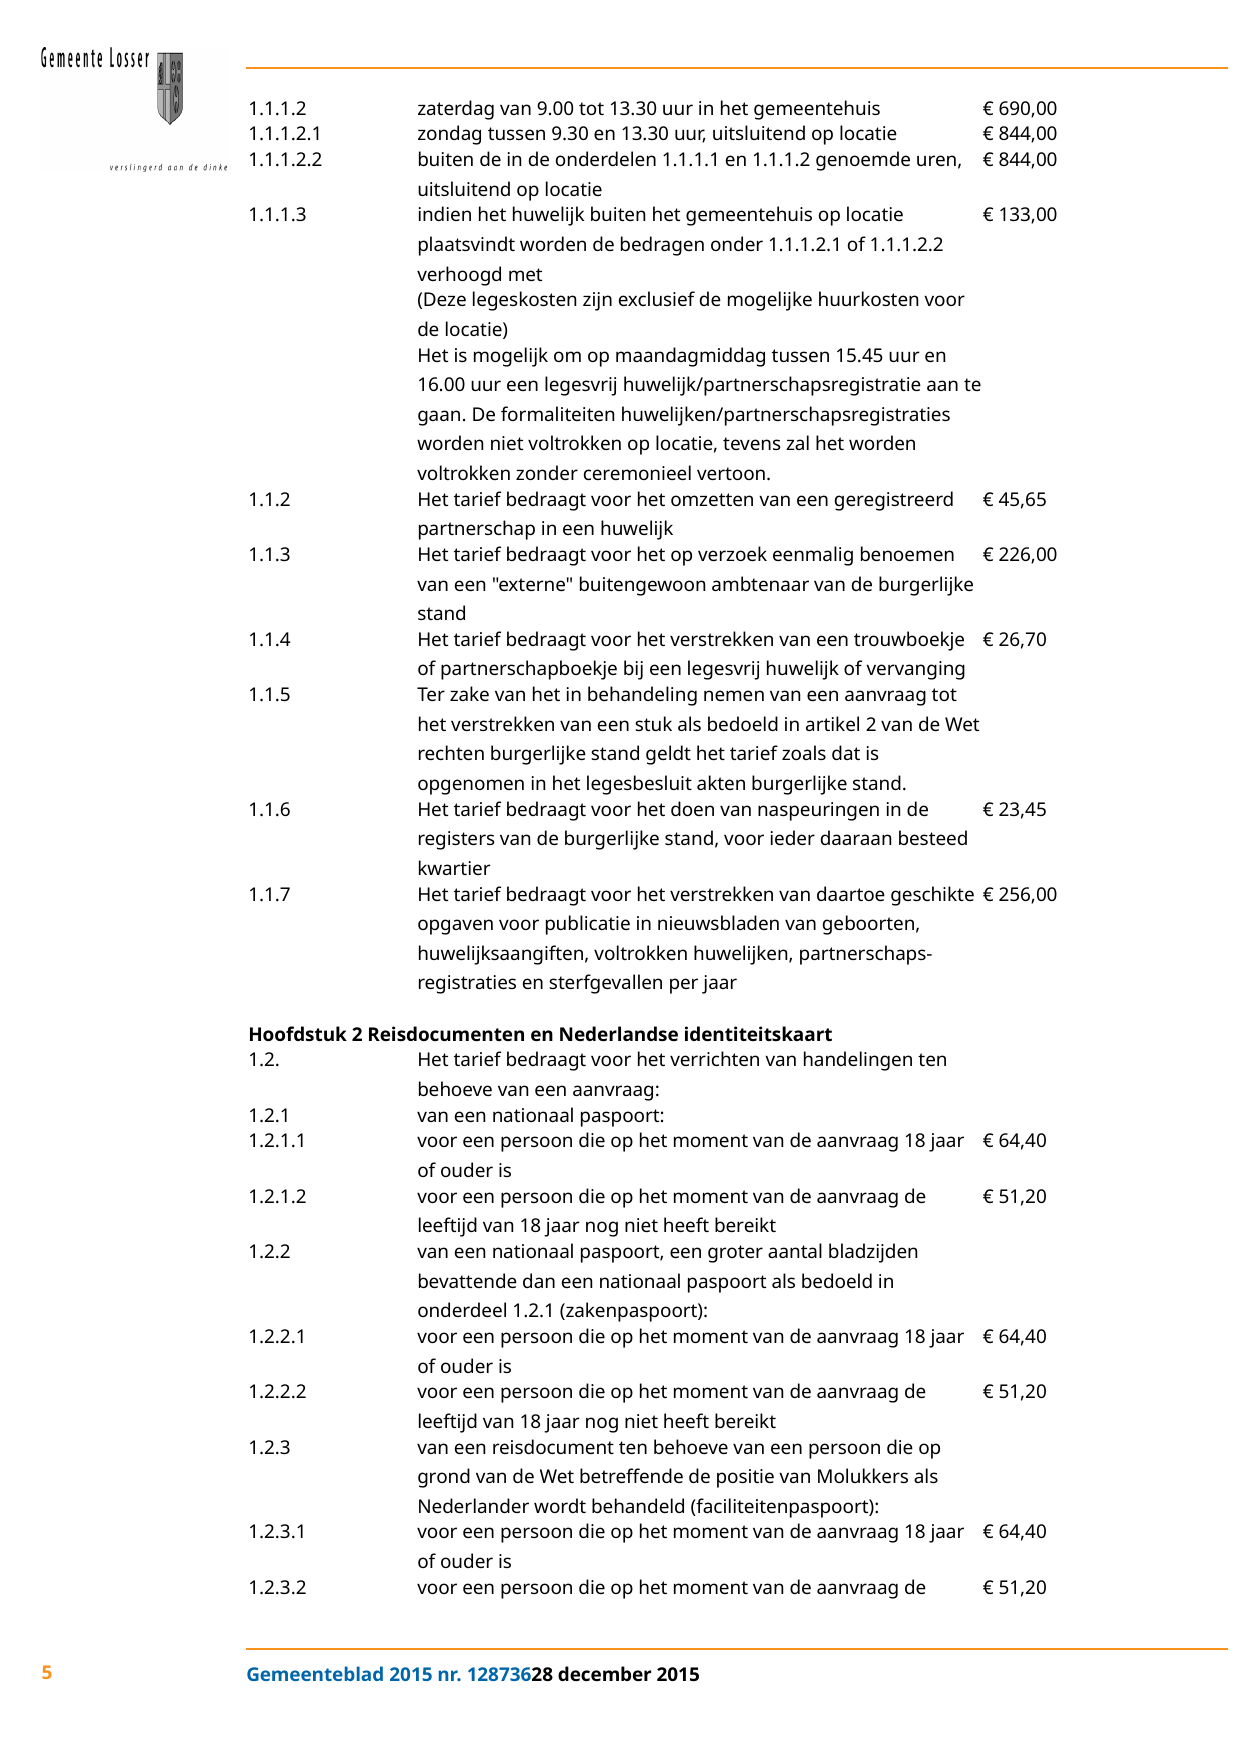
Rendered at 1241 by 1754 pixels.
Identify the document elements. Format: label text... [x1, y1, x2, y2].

table_cell voor een persoon die op het moment van de aanvraag 18 jaar of ouder is [417, 1128, 983, 1183]
table_cell van een reisdocument ten behoeve van een persoon die op grond van de Wet betreffende de positie van Molukkers als Nederlander wordt behandeld (faciliteitenpaspoort): [417, 1434, 983, 1519]
table_cell [983, 1021, 1152, 1047]
table_cell € 64,40 [983, 1323, 1152, 1378]
table_cell Het tarief bedraagt voor het omzetten van een geregistreerd partnerschap in een huwelijk [417, 486, 983, 541]
table_cell [248, 995, 417, 1021]
table_cell 1.2.2 [248, 1238, 417, 1323]
table_cell Het tarief bedraagt voor het verstrekken van daartoe geschikte opgaven voor publicatie in nieuwsbladen van geboorten, huwelijksaangiften, voltrokken huwelijken, partnerschaps-registraties en sterfgevallen per jaar [417, 881, 983, 995]
table_cell voor een persoon die op het moment van de aanvraag 18 jaar of ouder is [417, 1519, 983, 1574]
table_cell 1.2.2.1 [248, 1323, 417, 1378]
picture [41, 47, 231, 172]
table_cell voor een persoon die op het moment van de aanvraag de leeftijd van 18 jaar nog niet heeft bereikt [417, 1183, 983, 1238]
table_cell 1.1.4 [248, 626, 417, 681]
table_cell 1.2.1 [248, 1102, 417, 1128]
table_cell zaterdag van 9.00 tot 13.30 uur in het gemeentehuis [417, 95, 983, 121]
table_cell 1.2.3 [248, 1434, 417, 1519]
table_cell € 690,00 [983, 95, 1152, 121]
table_cell 1.2.1.1 [248, 1128, 417, 1183]
table_cell [983, 681, 1152, 796]
table_cell 1.1.2 [248, 486, 417, 541]
table_cell [983, 286, 1152, 342]
table_cell € 51,20 [983, 1379, 1152, 1434]
table_cell [983, 1102, 1152, 1128]
table_cell € 23,45 [983, 796, 1152, 881]
table_cell € 64,40 [983, 1128, 1152, 1183]
table_cell 1.2.3.1 [248, 1519, 417, 1574]
table_cell € 226,00 [983, 541, 1152, 626]
table_cell 1.2.3.2 [248, 1574, 417, 1600]
table_cell 1.2. [248, 1047, 417, 1102]
table_cell Het is mogelijk om op maandagmiddag tussen 15.45 uur en 16.00 uur een legesvrij huwelijk/partnerschapsregistratie aan te gaan. De formaliteiten huwelijken/partnerschapsregistraties worden niet voltrokken op locatie, tevens zal het worden voltrokken zonder ceremonieel vertoon. [417, 342, 983, 486]
table_cell Hoofdstuk 2 Reisdocumenten en Nederlandse identiteitskaart [248, 1021, 983, 1047]
table_cell [983, 1434, 1152, 1519]
table_cell € 45,65 [983, 486, 1152, 541]
table_cell voor een persoon die op het moment van de aanvraag 18 jaar of ouder is [417, 1323, 983, 1378]
table_cell 1.1.1.2.1 [248, 121, 417, 146]
table_cell 1.1.1.2 [248, 95, 417, 121]
table_cell € 844,00 [983, 146, 1152, 202]
table_cell Het tarief bedraagt voor het doen van naspeuringen in de registers van de burgerlijke stand, voor ieder daaraan besteed kwartier [417, 796, 983, 881]
table_cell 1.2.1.2 [248, 1183, 417, 1238]
table_cell [983, 1047, 1152, 1102]
table_cell voor een persoon die op het moment van de aanvraag de [417, 1574, 983, 1600]
table_cell [248, 342, 417, 486]
table_cell van een nationaal paspoort, een groter aantal bladzijden bevattende dan een nationaal paspoort als bedoeld in onderdeel 1.2.1 (zakenpaspoort): [417, 1238, 983, 1323]
table_cell Het tarief bedraagt voor het verrichten van handelingen ten behoeve van een aanvraag: [417, 1047, 983, 1102]
table_cell € 64,40 [983, 1519, 1152, 1574]
table_cell [983, 995, 1152, 1021]
table_cell € 256,00 [983, 881, 1152, 995]
table_cell € 26,70 [983, 626, 1152, 681]
table_cell 1.1.5 [248, 681, 417, 796]
table_cell € 51,20 [983, 1183, 1152, 1238]
table_cell € 133,00 [983, 202, 1152, 286]
table_cell 1.1.7 [248, 881, 417, 995]
table_cell 1.1.1.3 [248, 202, 417, 286]
table_cell Het tarief bedraagt voor het verstrekken van een trouwboekje of partnerschapboekje bij een legesvrij huwelijk of vervanging [417, 626, 983, 681]
table_cell van een nationaal paspoort: [417, 1102, 983, 1128]
table_cell [417, 995, 983, 1021]
table_cell [248, 286, 417, 342]
table_cell voor een persoon die op het moment van de aanvraag de leeftijd van 18 jaar nog niet heeft bereikt [417, 1379, 983, 1434]
table_cell € 844,00 [983, 121, 1152, 146]
table_cell € 51,20 [983, 1574, 1152, 1600]
table_cell indien het huwelijk buiten het gemeentehuis op locatie plaatsvindt worden de bedragen onder 1.1.1.2.1 of 1.1.1.2.2 verhoogd met [417, 202, 983, 286]
table_cell 1.1.3 [248, 541, 417, 626]
table_cell 1.2.2.2 [248, 1379, 417, 1434]
table_cell 1.1.1.2.2 [248, 146, 417, 202]
table_cell buiten de in de onderdelen 1.1.1.1 en 1.1.1.2 genoemde uren, uitsluitend op locatie [417, 146, 983, 202]
table_cell zondag tussen 9.30 en 13.30 uur, uitsluitend op locatie [417, 121, 983, 146]
table_cell (Deze legeskosten zijn exclusief de mogelijke huurkosten voor de locatie) [417, 286, 983, 342]
table_cell Het tarief bedraagt voor het op verzoek eenmalig benoemen van een "externe" buitengewoon ambtenaar van de burgerlijke stand [417, 541, 983, 626]
table_cell 1.1.6 [248, 796, 417, 881]
table_cell [983, 1238, 1152, 1323]
table_cell Ter zake van het in behandeling nemen van een aanvraag tot het verstrekken van een stuk als bedoeld in artikel 2 van de Wet rechten burgerlijke stand geldt het tarief zoals dat is opgenomen in het legesbesluit akten burgerlijke stand. [417, 681, 983, 796]
table_cell [983, 342, 1152, 486]
